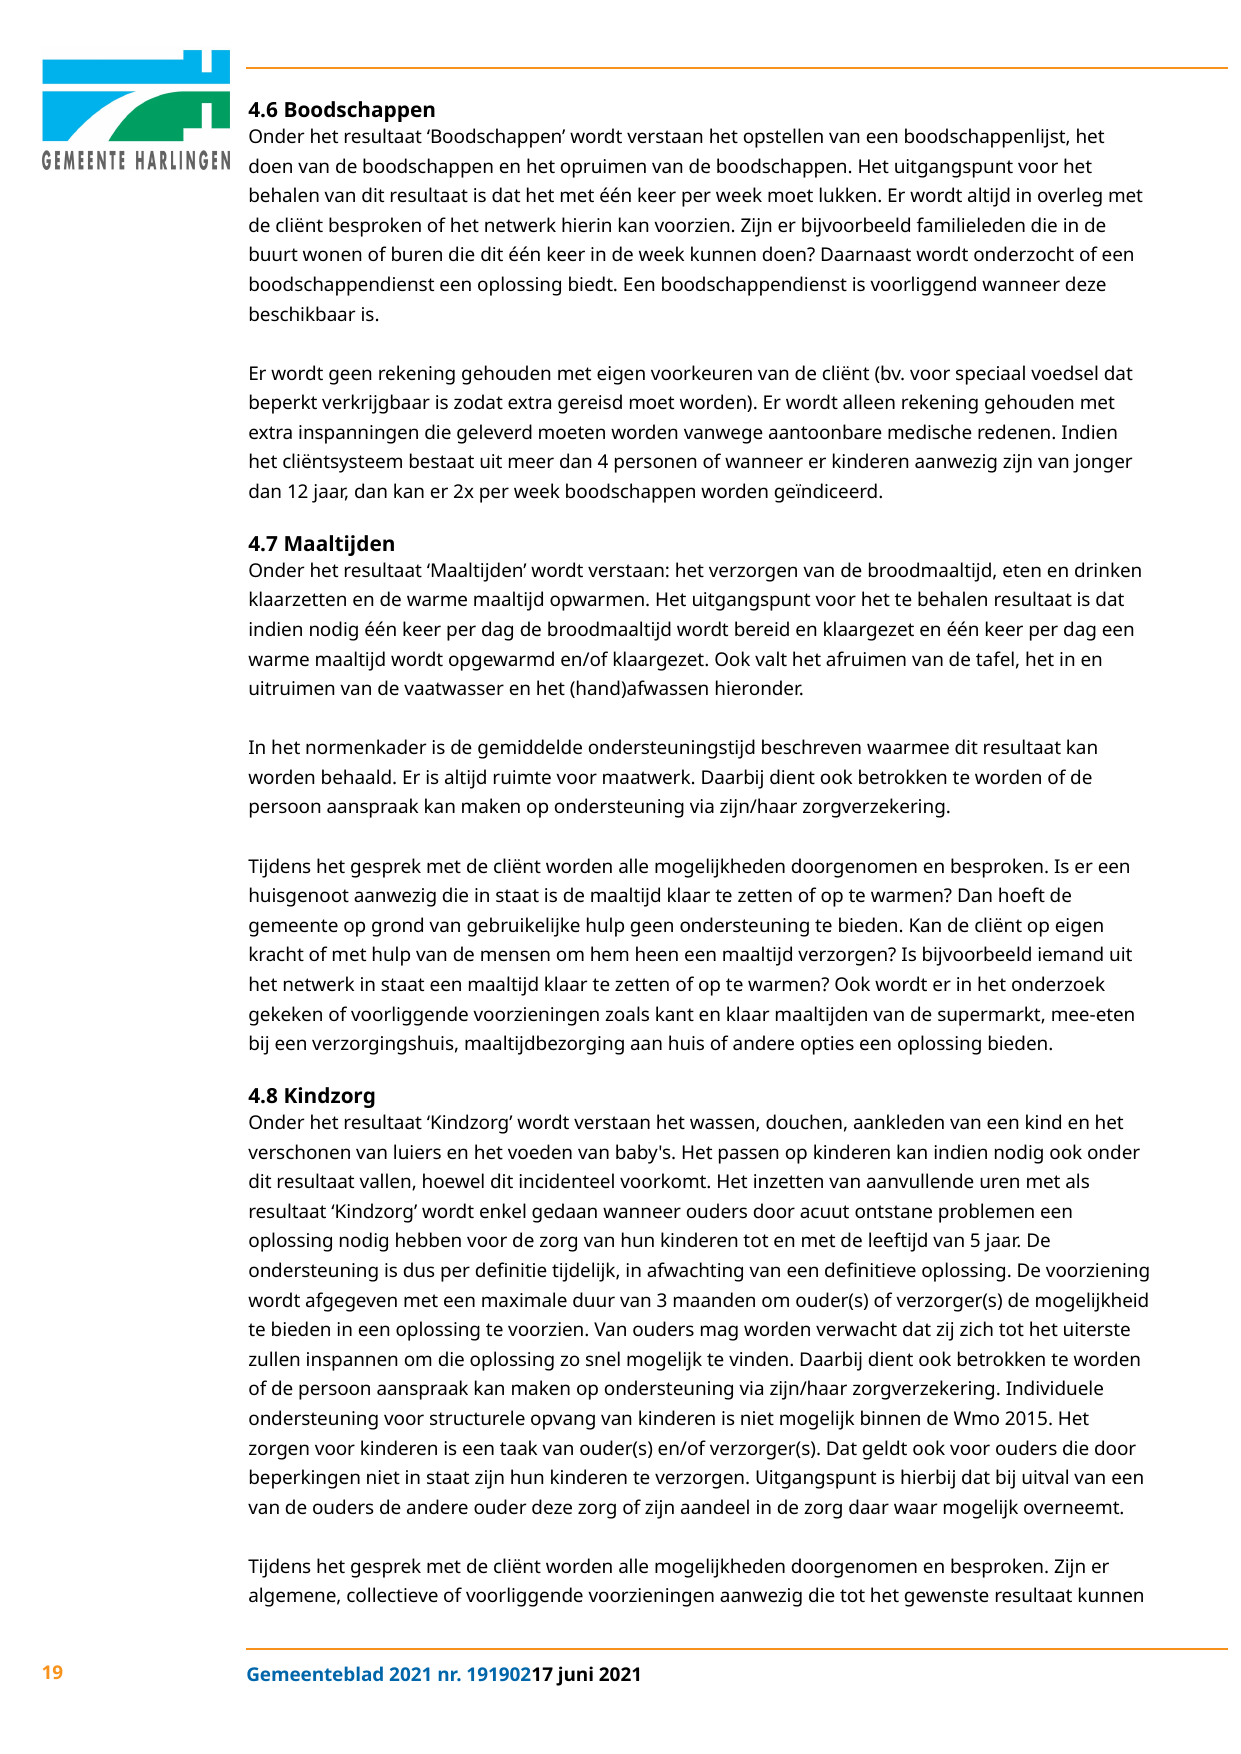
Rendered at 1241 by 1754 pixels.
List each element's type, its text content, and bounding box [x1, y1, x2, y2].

text 4.6 Boodschappen [248, 95, 1152, 123]
text Onder het resultaat ‘Maaltijden’ wordt verstaan: het verzorgen van de broodmaaltijd, eten en drinken klaarzetten en de warme maaltijd opwarmen. Het uitgangspunt voor het te behalen resultaat is dat indien nodig één keer per dag de broodmaaltijd wordt bereid en klaargezet en één keer per dag een warme maaltijd wordt opgewarmd en/of klaargezet. Ook valt het afruimen van de tafel, het in en uitruimen van de vaatwasser en het (hand)afwassen hieronder. [248, 557, 1152, 701]
picture [41, 47, 231, 172]
text In het normenkader is de gemiddelde ondersteuningstijd beschreven waarmee dit resultaat kan worden behaald. Er is altijd ruimte voor maatwerk. Daarbij dient ook betrokken te worden of de persoon aanspraak kan maken op ondersteuning via zijn/haar zorgverzekering. [248, 734, 1152, 819]
text Onder het resultaat ‘Kindzorg’ wordt verstaan het wassen, douchen, aankleden van een kind en het verschonen van luiers en het voeden van baby's. Het passen op kinderen kan indien nodig ook onder dit resultaat vallen, hoewel dit incidenteel voorkomt. Het inzetten van aanvullende uren met als resultaat ‘Kindzorg’ wordt enkel gedaan wanneer ouders door acuut ontstane problemen een oplossing nodig hebben voor de zorg van hun kinderen tot en met de leeftijd van 5 jaar. De ondersteuning is dus per definitie tijdelijk, in afwachting van een definitieve oplossing. De voorziening wordt afgegeven met een maximale duur van 3 maanden om ouder(s) of verzorger(s) de mogelijkheid te bieden in een oplossing te voorzien. Van ouders mag worden verwacht dat zij zich tot het uiterste zullen inspannen om die oplossing zo snel mogelijk te vinden. Daarbij dient ook betrokken te worden of de persoon aanspraak kan maken op ondersteuning via zijn/haar zorgverzekering. Individuele ondersteuning voor structurele opvang van kinderen is niet mogelijk binnen de Wmo 2015. Het zorgen voor kinderen is een taak van ouder(s) en/of verzorger(s). Dat geldt ook voor ouders die door beperkingen niet in staat zijn hun kinderen te verzorgen. Uitgangspunt is hierbij dat bij uitval van een van de ouders de andere ouder deze zorg of zijn aandeel in de zorg daar waar mogelijk overneemt. [248, 1109, 1152, 1519]
text Onder het resultaat ‘Boodschappen’ wordt verstaan het opstellen van een boodschappenlijst, het doen van de boodschappen en het opruimen van de boodschappen. Het uitgangspunt voor het behalen van dit resultaat is dat het met één keer per week moet lukken. Er wordt altijd in overleg met de cliënt besproken of het netwerk hierin kan voorzien. Zijn er bijvoorbeeld familieleden die in de buurt wonen of buren die dit één keer in de week kunnen doen? Daarnaast wordt onderzocht of een boodschappendienst een oplossing biedt. Een boodschappendienst is voorliggend wanneer deze beschikbaar is. [248, 123, 1152, 326]
text Tijdens het gesprek met de cliënt worden alle mogelijkheden doorgenomen en besproken. Is er een huisgenoot aanwezig die in staat is de maaltijd klaar te zetten of op te warmen? Dan hoeft de gemeente op grond van gebruikelijke hulp geen ondersteuning te bieden. Kan de cliënt op eigen kracht of met hulp van de mensen om hem heen een maaltijd verzorgen? Is bijvoorbeeld iemand uit het netwerk in staat een maaltijd klaar te zetten of op te warmen? Ook wordt er in het onderzoek gekeken of voorliggende voorzieningen zoals kant en klaar maaltijden van de supermarkt, mee-eten bij een verzorgingshuis, maaltijdbezorging aan huis of andere opties een oplossing bieden. [248, 853, 1152, 1056]
text Er wordt geen rekening gehouden met eigen voorkeuren van de cliënt (bv. voor speciaal voedsel dat beperkt verkrijgbaar is zodat extra gereisd moet worden). Er wordt alleen rekening gehouden met extra inspanningen die geleverd moeten worden vanwege aantoonbare medische redenen. Indien het cliëntsysteem bestaat uit meer dan 4 personen of wanneer er kinderen aanwezig zijn van jonger dan 12 jaar, dan kan er 2x per week boodschappen worden geïndiceerd. [248, 360, 1152, 504]
text 4.7 Maaltijden [248, 529, 1152, 557]
text 4.8 Kindzorg [248, 1081, 1152, 1109]
text Tijdens het gesprek met de cliënt worden alle mogelijkheden doorgenomen en besproken. Zijn er algemene, collectieve of voorliggende voorzieningen aanwezig die tot het gewenste resultaat kunnen [248, 1553, 1152, 1608]
